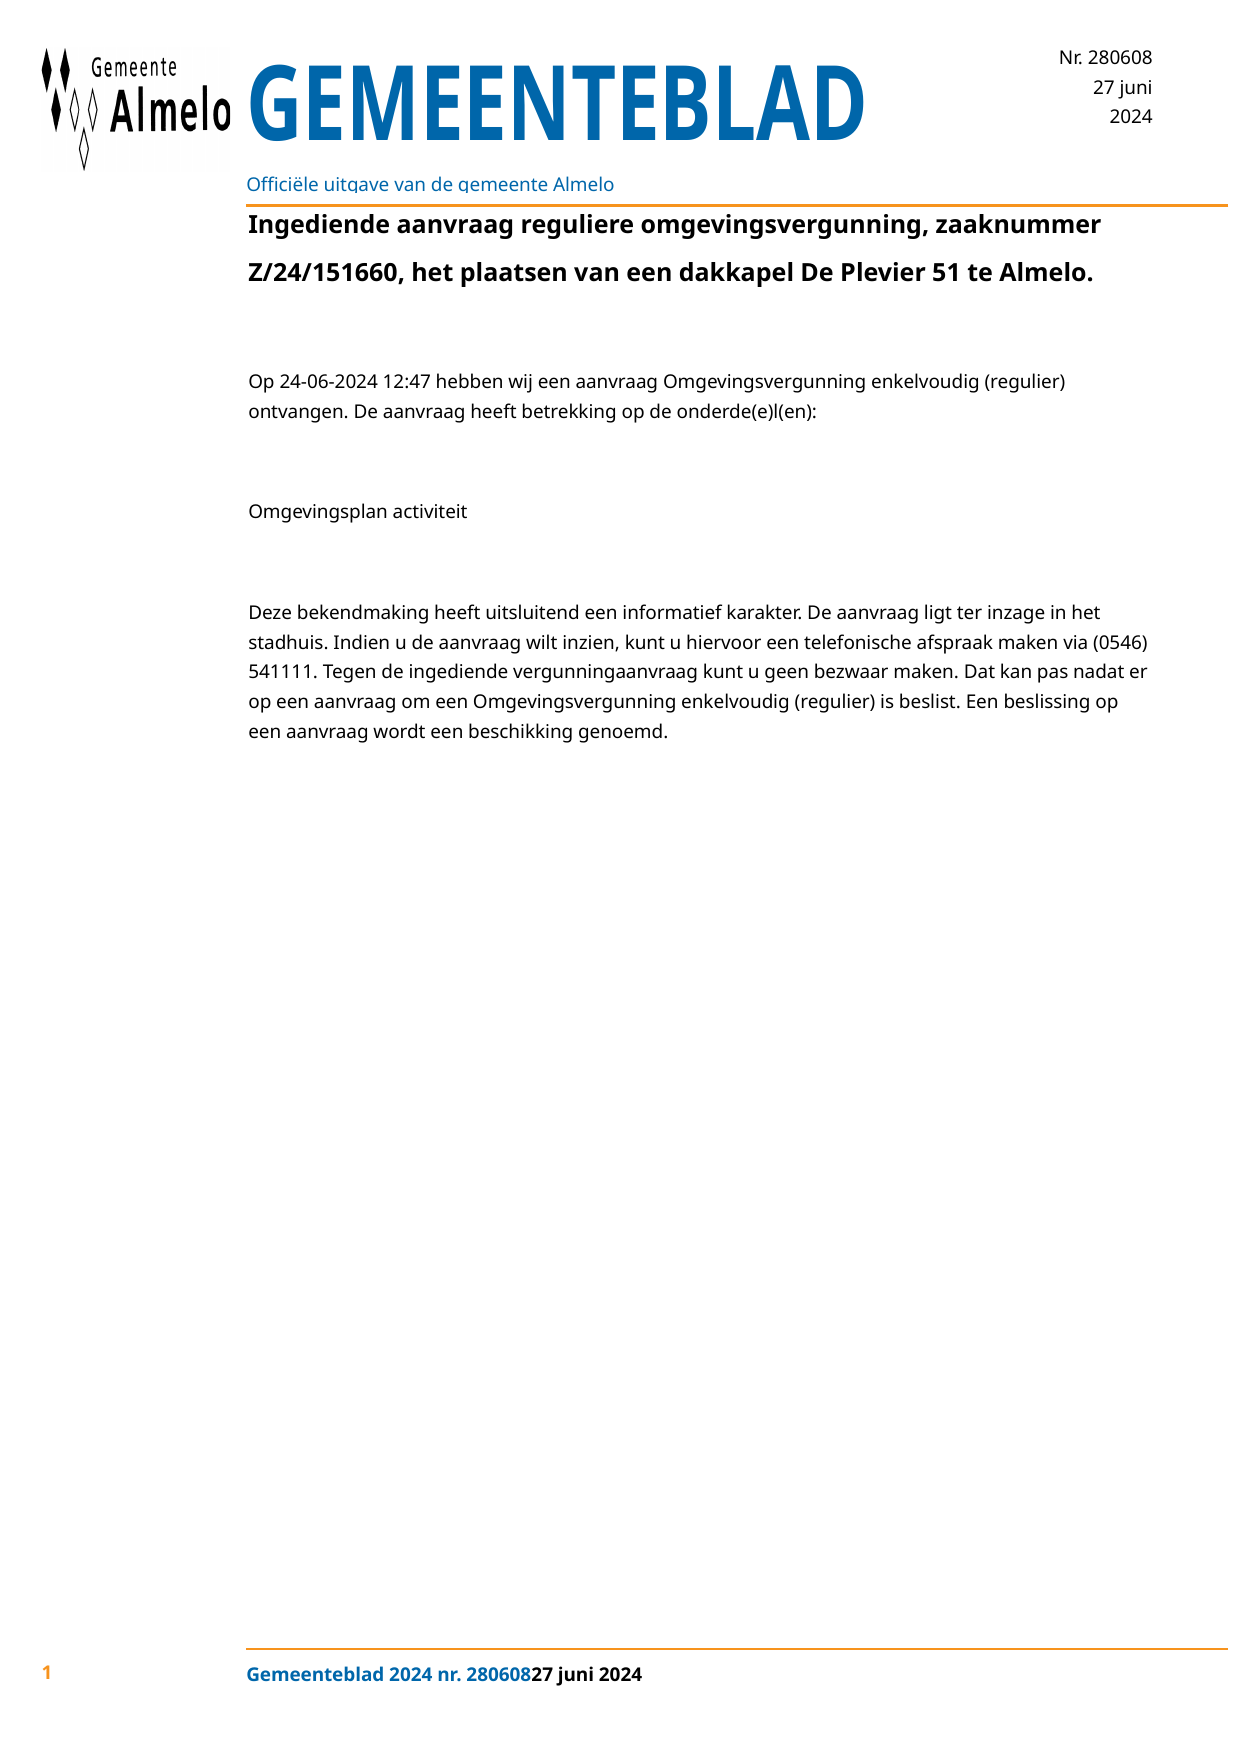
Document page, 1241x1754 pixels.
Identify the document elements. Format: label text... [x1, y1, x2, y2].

text Ingediende aanvraag reguliere omgevingsvergunning, zaaknummer Z/24/151660, het plaatsen van een dakkapel De Plevier 51 te Almelo. [248, 207, 1152, 288]
text Op 24-06-2024 12:47 hebben wij een aanvraag Omgevingsvergunning enkelvoudig (regulier) ontvangen. De aanvraag heeft betrekking op de onderde(e)l(en): [248, 368, 1152, 424]
text Deze bekendmaking heeft uitsluitend een informatief karakter. De aanvraag ligt ter inzage in het stadhuis. Indien u de aanvraag wilt inzien, kunt u hiervoor een telefonische afspraak maken via (0546) 541111. Tegen de ingediende vergunningaanvraag kunt u geen bezwaar maken. Dat kan pas nadat er op een aanvraag om een Omgevingsvergunning enkelvoudig (regulier) is beslist. Een beslissing op een aanvraag wordt een beschikking genoemd. [248, 599, 1152, 744]
picture [41, 47, 231, 172]
text Omgevingsplan activiteit [248, 499, 1152, 524]
